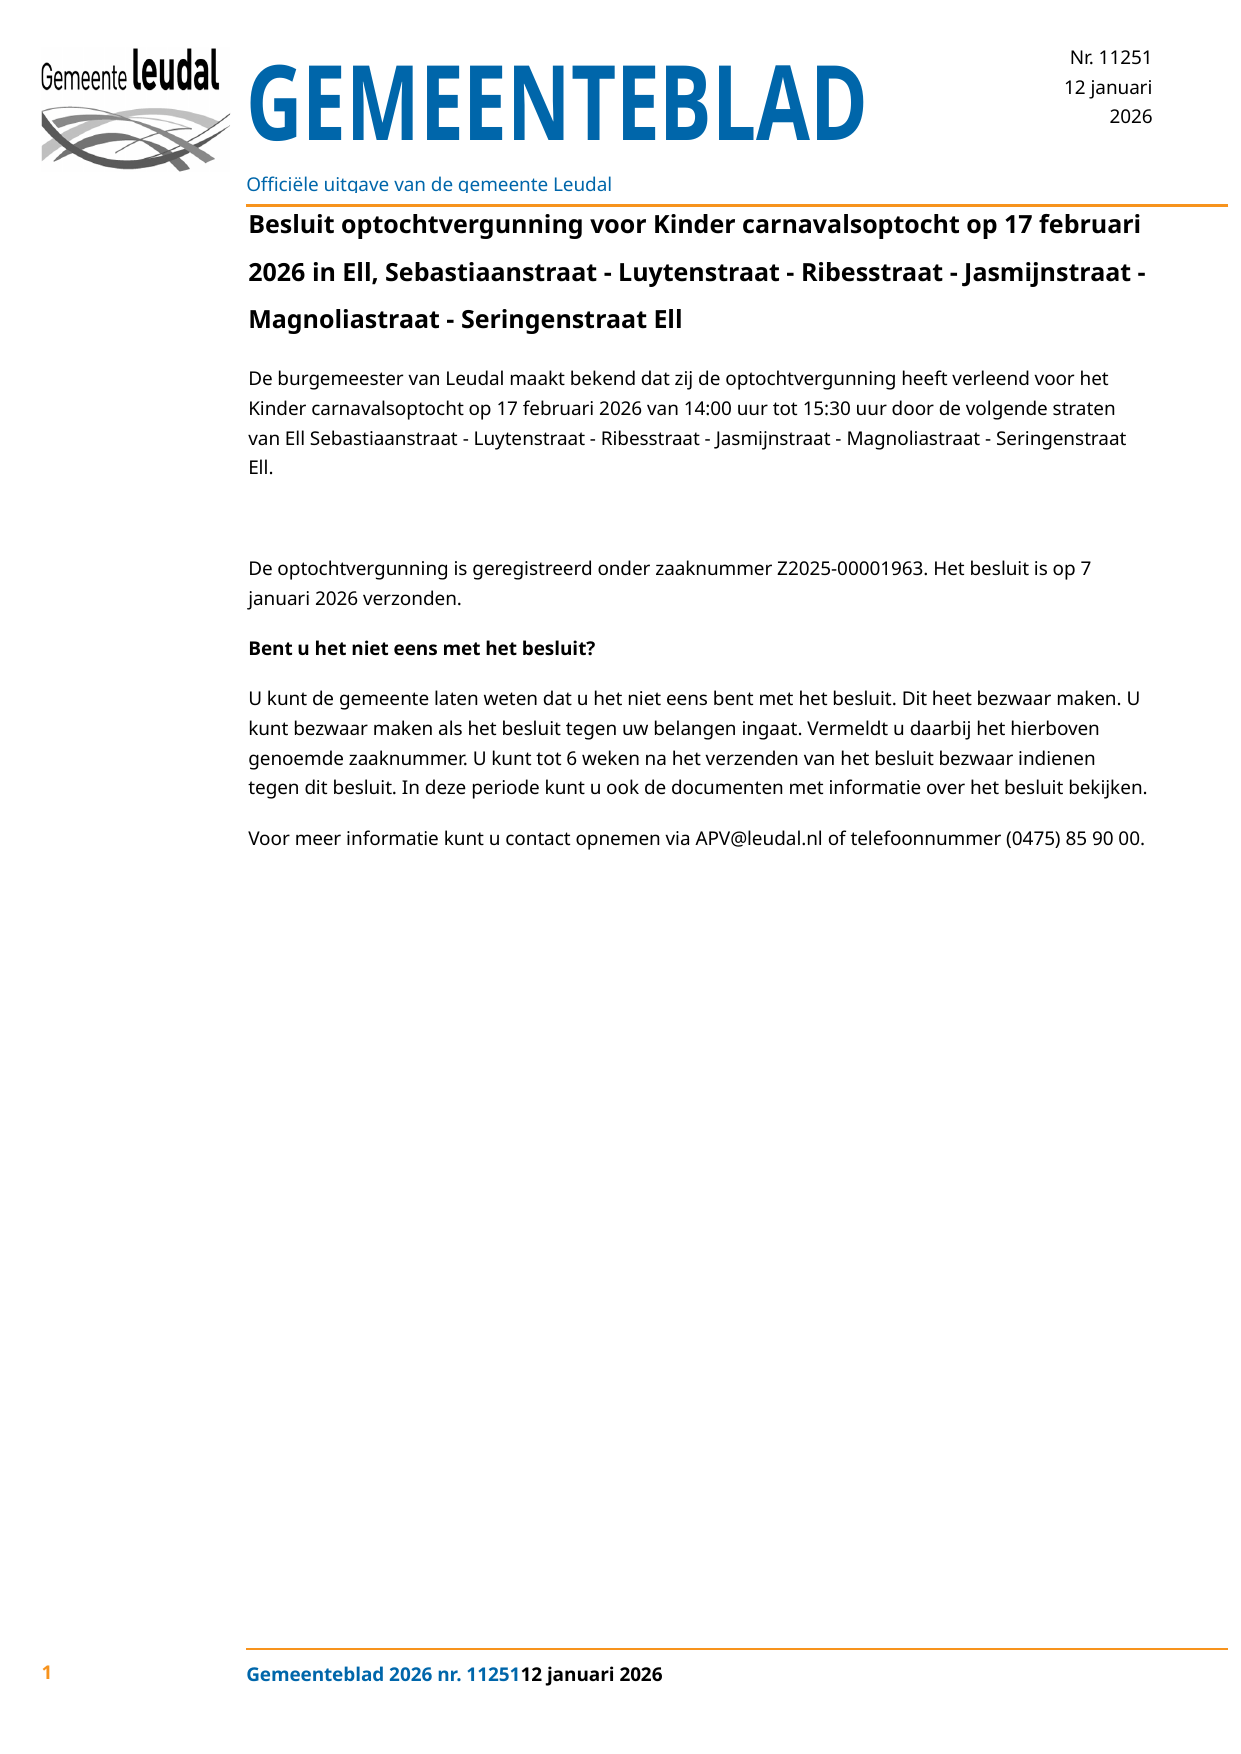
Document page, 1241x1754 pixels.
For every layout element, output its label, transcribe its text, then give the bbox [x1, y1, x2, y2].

text Bent u het niet eens met het besluit? [248, 635, 1152, 661]
text De optochtvergunning is geregistreerd onder zaaknummer Z2025-00001963. Het besluit is op 7 januari 2026 verzonden. [248, 555, 1152, 610]
text De burgemeester van Leudal maakt bekend dat zij de optochtvergunning heeft verleend voor het Kinder carnavalsoptocht op 17 februari 2026 van 14:00 uur tot 15:30 uur door de volgende straten van Ell Sebastiaanstraat - Luytenstraat - Ribesstraat - Jasmijnstraat - Magnoliastraat - Seringenstraat Ell. [248, 366, 1152, 480]
picture [41, 47, 231, 172]
text Voor meer informatie kunt u contact opnemen via APV@leudal.nl of telefoonnummer (0475) 85 90 00. [248, 825, 1152, 850]
text Besluit optochtvergunning voor Kinder carnavalsoptocht op 17 februari 2026 in Ell, Sebastiaanstraat - Luytenstraat - Ribesstraat - Jasmijnstraat - Magnoliastraat - Seringenstraat Ell [248, 207, 1152, 336]
text U kunt de gemeente laten weten dat u het niet eens bent met het besluit. Dit heet bezwaar maken. U kunt bezwaar maken als het besluit tegen uw belangen ingaat. Vermeldt u daarbij het hierboven genoemde zaaknummer. U kunt tot 6 weken na het verzenden van het besluit bezwaar indienen tegen dit besluit. In deze periode kunt u ook de documenten met informatie over het besluit bekijken. [248, 686, 1152, 800]
